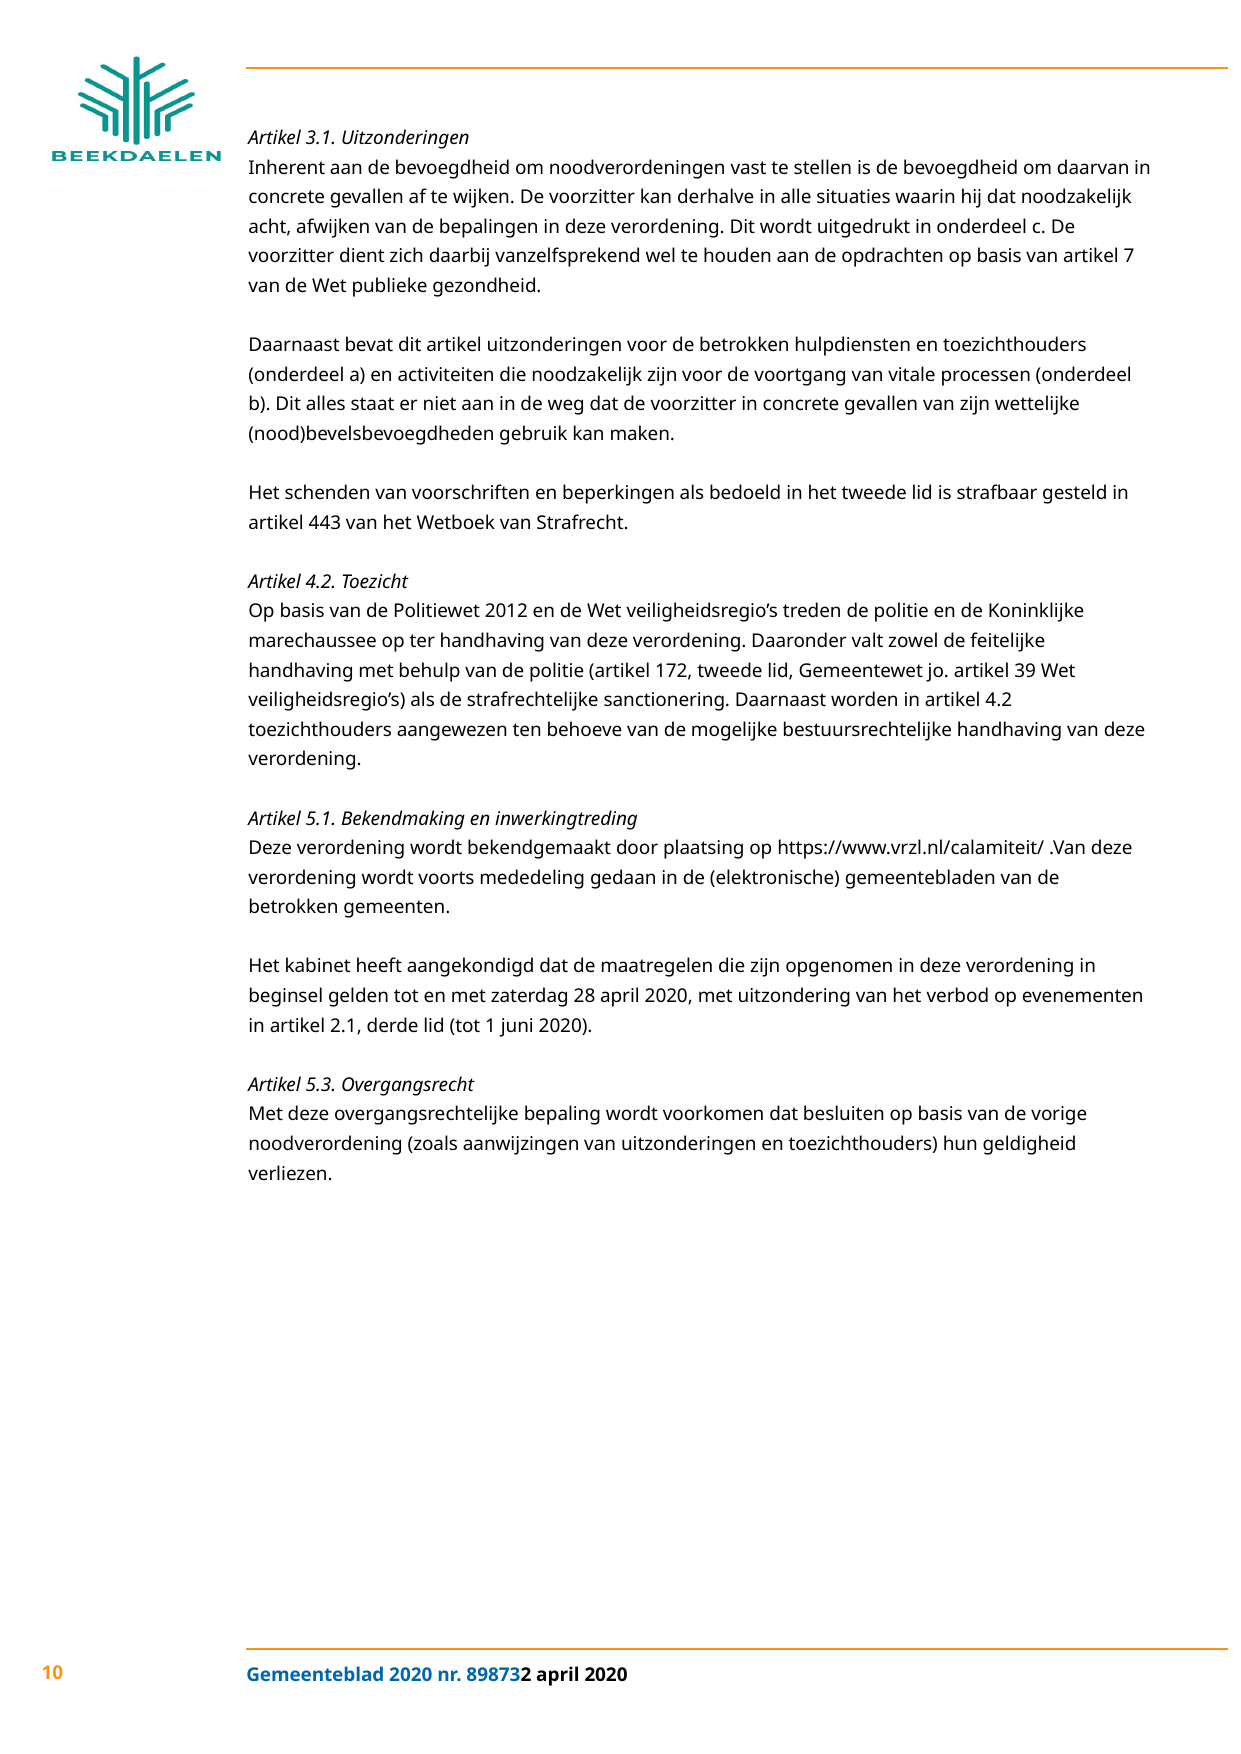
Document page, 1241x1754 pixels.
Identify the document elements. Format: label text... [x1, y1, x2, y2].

text Met deze overgangsrechtelijke bepaling wordt voorkomen dat besluiten op basis van de vorige noodverordening (zoals aanwijzingen van uitzonderingen en toezichthouders) hun geldigheid verliezen. [248, 1101, 1152, 1186]
text Daarnaast bevat dit artikel uitzonderingen voor de betrokken hulpdiensten en toezichthouders (onderdeel a) en activiteiten die noodzakelijk zijn voor de voortgang van vitale processen (onderdeel b). Dit alles staat er niet aan in de weg dat de voorzitter in concrete gevallen van zijn wettelijke (nood)bevelsbevoegdheden gebruik kan maken. [248, 331, 1152, 446]
text Artikel 4.2. Toezicht [248, 568, 1152, 594]
text Het schenden van voorschriften en beperkingen als bedoeld in het tweede lid is strafbaar gesteld in artikel 443 van het Wetboek van Strafrecht. [248, 479, 1152, 535]
text Op basis van de Politiewet 2012 en de Wet veiligheidsregio’s treden de politie en de Koninklijke marechaussee op ter handhaving van deze verordening. Daaronder valt zowel de feitelijke handhaving met behulp van de politie (artikel 172, tweede lid, Gemeentewet jo. artikel 39 Wet veiligheidsregio’s) als de strafrechtelijke sanctionering. Daarnaast worden in artikel 4.2 toezichthouders aangewezen ten behoeve van de mogelijke bestuursrechtelijke handhaving van deze verordening. [248, 598, 1152, 771]
text Inherent aan de bevoegdheid om noodverordeningen vast te stellen is de bevoegdheid om daarvan in concrete gevallen af te wijken. De voorzitter kan derhalve in alle situaties waarin hij dat noodzakelijk acht, afwijken van de bepalingen in deze verordening. Dit wordt uitgedrukt in onderdeel c. De voorzitter dient zich daarbij vanzelfsprekend wel te houden aan de opdrachten op basis van artikel 7 van de Wet publieke gezondheid. [248, 154, 1152, 298]
picture [41, 47, 231, 172]
text Artikel 5.1. Bekendmaking en inwerkingtreding [248, 805, 1152, 831]
text Artikel 3.1. Uitzonderingen [248, 124, 1152, 150]
text Deze verordening wordt bekendgemaakt door plaatsing op https://www.vrzl.nl/calamiteit/ .Van deze verordening wordt voorts mededeling gedaan in de (elektronische) gemeentebladen van de betrokken gemeenten. [248, 834, 1152, 919]
text Het kabinet heeft aangekondigd dat de maatregelen die zijn opgenomen in deze verordening in beginsel gelden tot en met zaterdag 28 april 2020, met uitzondering van het verbod op evenementen in artikel 2.1, derde lid (tot 1 juni 2020). [248, 953, 1152, 1038]
text Artikel 5.3. Overgangsrecht [248, 1071, 1152, 1097]
